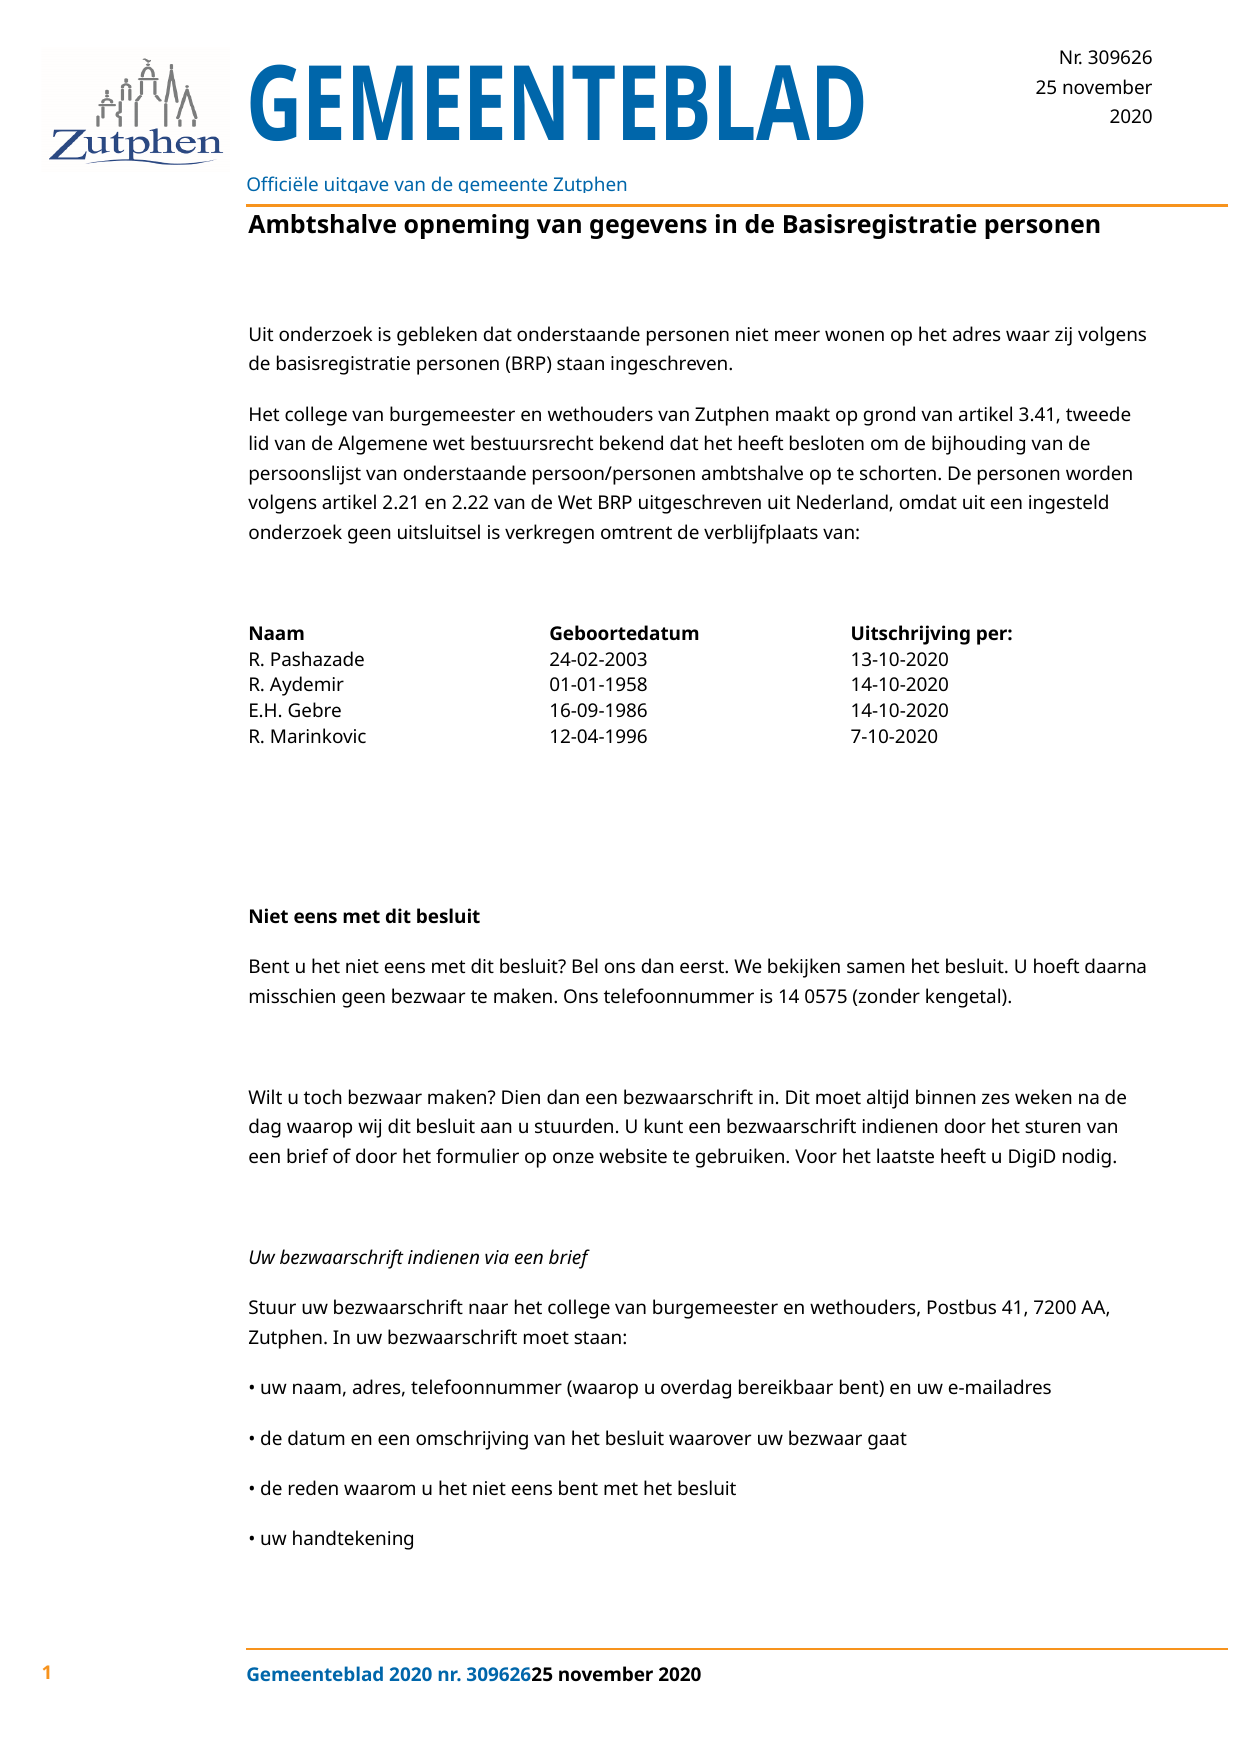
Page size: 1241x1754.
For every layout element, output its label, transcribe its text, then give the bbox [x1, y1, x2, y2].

picture [41, 47, 231, 172]
text Wilt u toch bezwaar maken? Dien dan een bezwaarschrift in. Dit moet altijd binnen zes weken na de dag waarop wij dit besluit aan u stuurden. U kunt een bezwaarschrift indienen door het sturen van een brief of door het formulier op onze website te gebruiken. Voor het laatste heeft u DigiD nodig. [248, 1084, 1152, 1169]
text Bent u het niet eens met dit besluit? Bel ons dan eerst. We bekijken samen het besluit. U hoeft daarna misschien geen bezwaar te maken. Ons telefoonnummer is 14 0575 (zonder kengetal). [248, 953, 1152, 1009]
table_header Geboortedatum [549, 620, 850, 646]
table_cell 01-01-1958 [549, 671, 850, 697]
table_cell 14-10-2020 [850, 697, 1152, 723]
table_cell 12-04-1996 [549, 723, 850, 749]
table_cell E.H. Gebre [248, 697, 549, 723]
table_cell 24-02-2003 [549, 646, 850, 671]
text • de reden waarom u het niet eens bent met het besluit [248, 1475, 1152, 1501]
table_cell 13-10-2020 [850, 646, 1152, 671]
table_cell R. Aydemir [248, 671, 549, 697]
table_header Uitschrijving per: [850, 620, 1152, 646]
text • de datum en een omschrijving van het besluit waarover uw bezwaar gaat [248, 1425, 1152, 1451]
text Stuur uw bezwaarschrift naar het college van burgemeester en wethouders, Postbus 41, 7200 AA, Zutphen. In uw bezwaarschrift moet staan: [248, 1294, 1152, 1350]
text Uw bezwaarschrift indienen via een brief [248, 1244, 1152, 1270]
table_cell R. Pashazade [248, 646, 549, 671]
text Uit onderzoek is gebleken dat onderstaande personen niet meer wonen op het adres waar zij volgens de basisregistratie personen (BRP) staan ingeschreven. [248, 321, 1152, 376]
table_cell R. Marinkovic [248, 723, 549, 749]
table_cell 16-09-1986 [549, 697, 850, 723]
text • uw handtekening [248, 1526, 1152, 1551]
text Niet eens met dit besluit [248, 903, 1152, 929]
table_cell 7-10-2020 [850, 723, 1152, 749]
text Het college van burgemeester en wethouders van Zutphen maakt op grond van artikel 3.41, tweede lid van de Algemene wet bestuursrecht bekend dat het heeft besloten om de bijhouding van de persoonslijst van onderstaande persoon/personen ambtshalve op te schorten. De personen worden volgens artikel 2.21 en 2.22 van de Wet BRP uitgeschreven uit Nederland, omdat uit een ingesteld onderzoek geen uitsluitsel is verkregen omtrent de verblijfplaats van: [248, 401, 1152, 545]
table_cell 14-10-2020 [850, 671, 1152, 697]
text • uw naam, adres, telefoonnummer (waarop u overdag bereikbaar bent) en uw e-mailadres [248, 1374, 1152, 1400]
text Ambtshalve opneming van gegevens in de Basisregistratie personen [248, 207, 1152, 241]
table_header Naam [248, 620, 549, 646]
